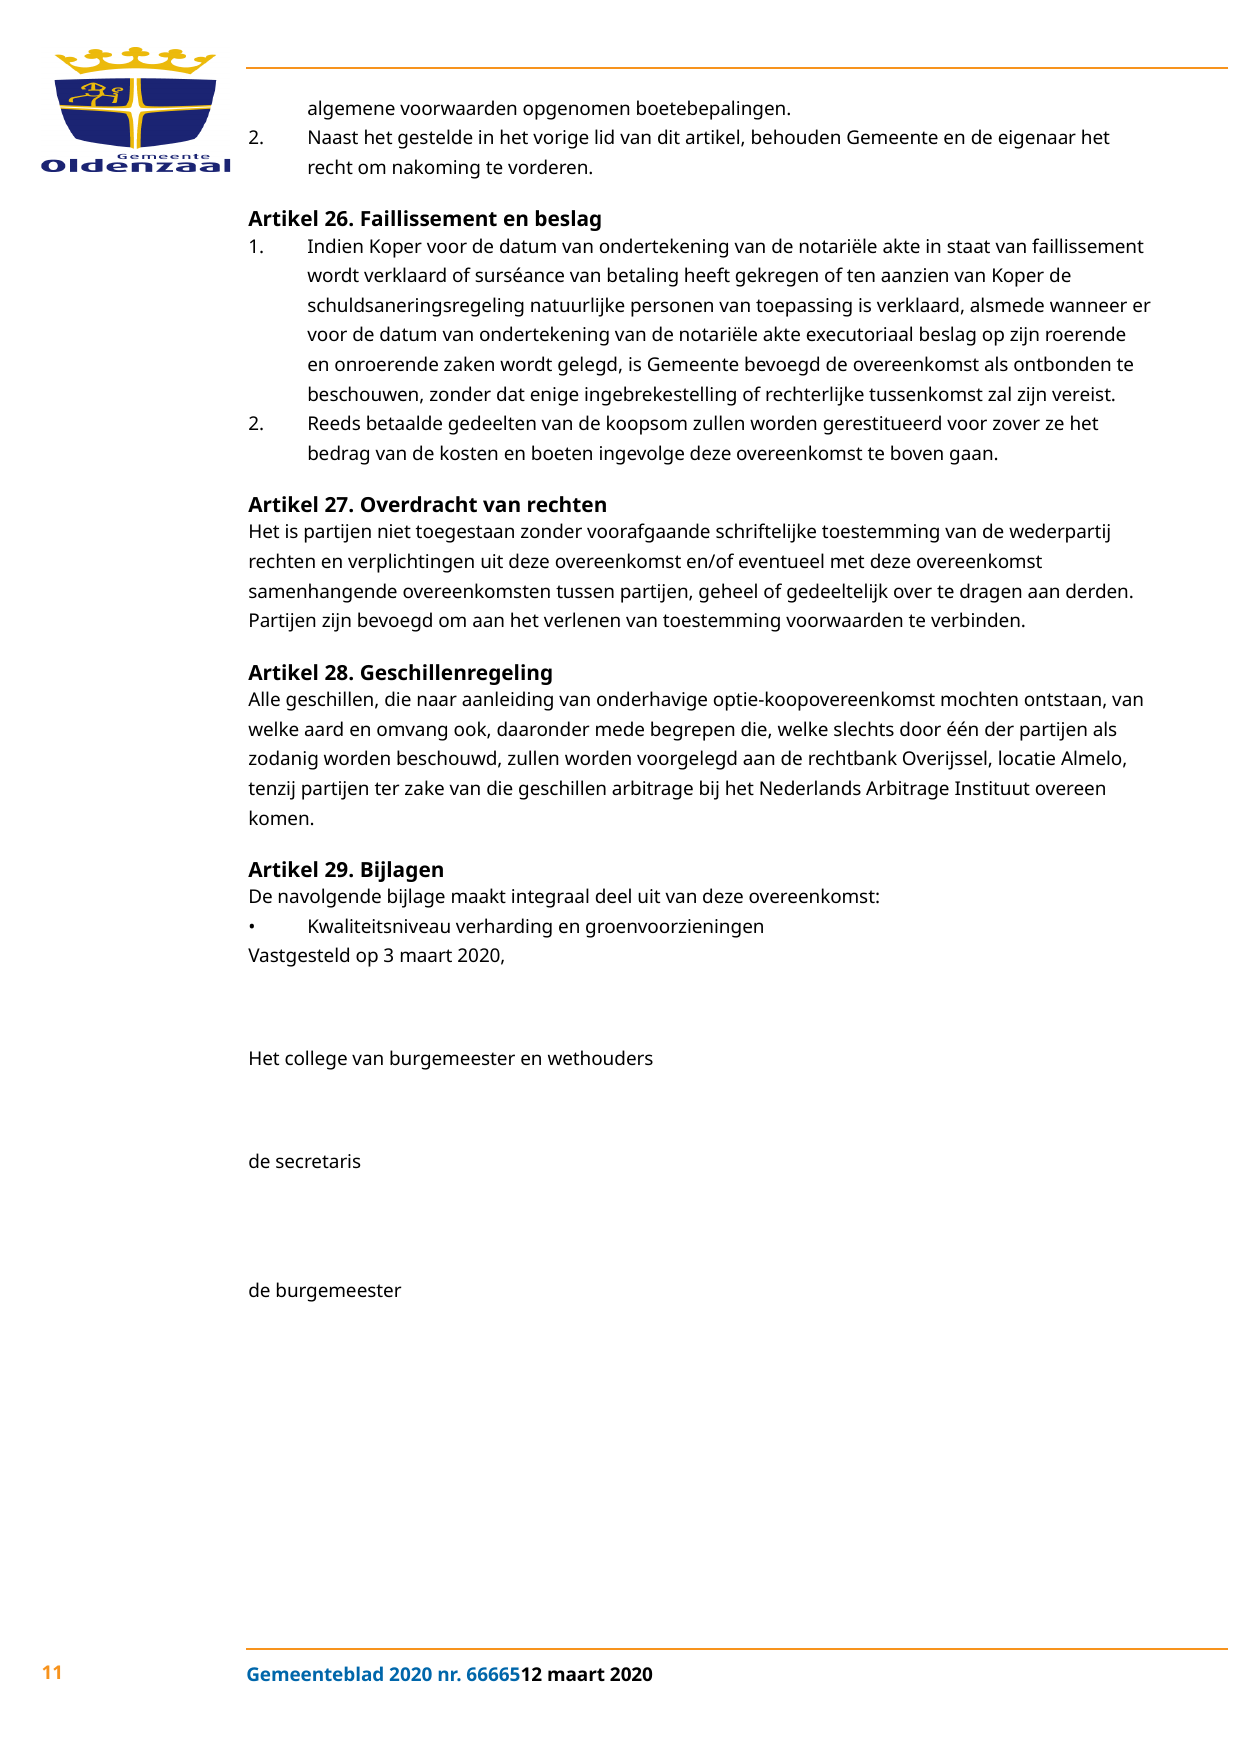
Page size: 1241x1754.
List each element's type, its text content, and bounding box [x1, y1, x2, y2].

text Artikel 28. Geschillenregeling [248, 658, 1152, 686]
text Alle geschillen, die naar aanleiding van onderhavige optie-koopovereenkomst mochten ontstaan, van welke aard en omvang ook, daaronder mede begrepen die, welke slechts door één der partijen als zodanig worden beschouwd, zullen worden voorgelegd aan de rechtbank Overijssel, locatie Almelo, tenzij partijen ter zake van die geschillen arbitrage bij het Nederlands Arbitrage Instituut overeen komen. [248, 686, 1152, 830]
text De navolgende bijlage maakt integraal deel uit van deze overeenkomst: [248, 883, 1152, 909]
picture [41, 47, 231, 172]
text Het is partijen niet toegestaan zonder voorafgaande schriftelijke toestemming van de wederpartij rechten en verplichtingen uit deze overeenkomst en/of eventueel met deze overeenkomst samenhangende overeenkomsten tussen partijen, geheel of gedeeltelijk over te dragen aan derden. Partijen zijn bevoegd om aan het verlenen van toestemming voorwaarden te verbinden. [248, 519, 1152, 633]
list algemene voorwaarden opgenomen boetebepalingen. [248, 95, 1152, 121]
text de secretaris [248, 1148, 1152, 1174]
list Naast het gestelde in het vorige lid van dit artikel, behouden Gemeente en de eigenaar het recht om nakoming te vorderen. [248, 124, 1152, 180]
text Artikel 27. Overdracht van rechten [248, 490, 1152, 519]
text Het college van burgemeester en wethouders [248, 1046, 1152, 1071]
list Reeds betaalde gedeelten van de koopsom zullen worden gerestitueerd voor zover ze het bedrag van de kosten en boeten ingevolge deze overeenkomst te boven gaan. [248, 410, 1152, 466]
list Indien Koper voor de datum van ondertekening van de notariële akte in staat van faillissement wordt verklaard of surséance van betaling heeft gekregen of ten aanzien van Koper de schuldsaneringsregeling natuurlijke personen van toepassing is verklaard, alsmede wanneer er voor de datum van ondertekening van de notariële akte executoriaal beslag op zijn roerende en onroerende zaken wordt gelegd, is Gemeente bevoegd de overeenkomst als ontbonden te beschouwen, zonder dat enige ingebrekestelling of rechterlijke tussenkomst zal zijn vereist. [248, 233, 1152, 406]
text Artikel 26. Faillissement en beslag [248, 204, 1152, 233]
text Vastgesteld op 3 maart 2020, [248, 943, 1152, 968]
text de burgemeester [248, 1277, 1152, 1303]
text Artikel 29. Bijlagen [248, 855, 1152, 883]
list Kwaliteitsniveau verharding en groenvoorzieningen [248, 913, 1152, 939]
